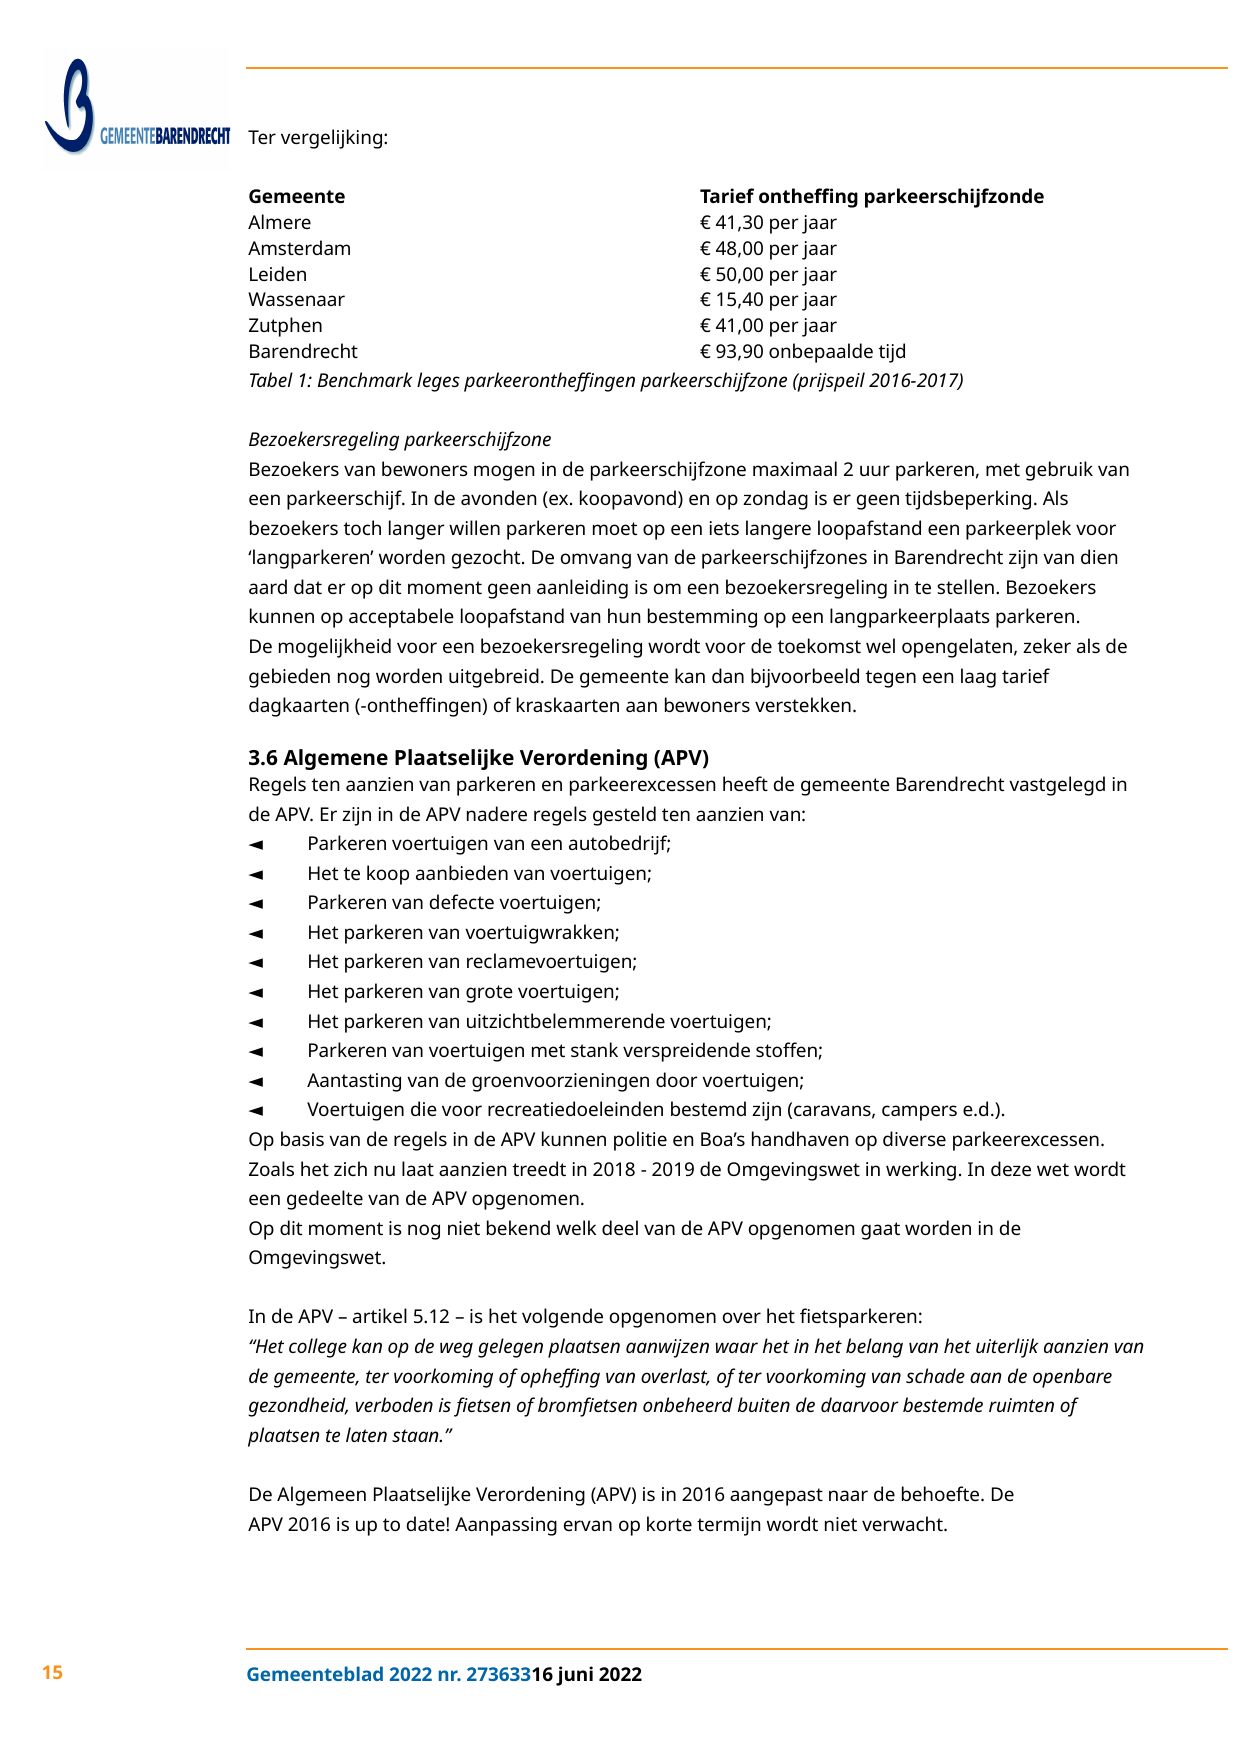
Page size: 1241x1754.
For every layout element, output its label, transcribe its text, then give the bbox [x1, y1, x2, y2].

list Het parkeren van uitzichtbelemmerende voertuigen; [248, 1008, 1152, 1034]
table_cell € 93,90 onbepaalde tijd [700, 338, 1152, 364]
table_cell € 41,30 per jaar [700, 209, 1152, 235]
list Voertuigen die voor recreatiedoeleinden bestemd zijn (caravans, campers e.d.). [248, 1097, 1152, 1122]
table_cell € 48,00 per jaar [700, 235, 1152, 261]
table_cell Wassenaar [248, 287, 700, 312]
table_cell Amsterdam [248, 235, 700, 261]
text “Het college kan op de weg gelegen plaatsen aanwijzen waar het in het belang van het uiterlijk aanzien van de gemeente, ter voorkoming of opheffing van overlast, of ter voorkoming van schade aan de openbare gezondheid, verboden is fietsen of bromfietsen onbeheerd buiten de daarvoor bestemde ruimten of plaatsen te laten staan.” [248, 1333, 1152, 1448]
text Ter vergelijking: [248, 124, 1152, 150]
list Parkeren van defecte voertuigen; [248, 889, 1152, 915]
text In de APV – artikel 5.12 – is het volgende opgenomen over het fietsparkeren: [248, 1304, 1152, 1329]
table_cell € 15,40 per jaar [700, 287, 1152, 312]
text 3.6 Algemene Plaatselijke Verordening (APV) [248, 743, 1152, 771]
text Regels ten aanzien van parkeren en parkeerexcessen heeft de gemeente Barendrecht vastgelegd in de APV. Er zijn in de APV nadere regels gesteld ten aanzien van: [248, 771, 1152, 827]
text Bezoekers van bewoners mogen in de parkeerschijfzone maximaal 2 uur parkeren, met gebruik van een parkeerschijf. In de avonden (ex. koopavond) en op zondag is er geen tijdsbeperking. Als bezoekers toch langer willen parkeren moet op een iets langere loopafstand een parkeerplek voor ‘langparkeren’ worden gezocht. De omvang van de parkeerschijfzones in Barendrecht zijn van dien aard dat er op dit moment geen aanleiding is om een bezoekersregeling in te stellen. Bezoekers kunnen op acceptabele loopafstand van hun bestemming op een langparkeerplaats parkeren. [248, 456, 1152, 629]
text Bezoekersregeling parkeerschijfzone [248, 426, 1152, 452]
list Aantasting van de groenvoorzieningen door voertuigen; [248, 1067, 1152, 1093]
table_header Tarief ontheffing parkeerschijfzonde [700, 184, 1152, 209]
table_cell € 41,00 per jaar [700, 312, 1152, 338]
table_header Gemeente [248, 184, 700, 209]
table_header De Algemeen Plaatselijke Verordening (APV) is in 2016 aangepast naar de behoefte. De APV 2016 is up to date! Aanpassing ervan op korte termijn wordt niet verwacht. [248, 1481, 1152, 1537]
list Parkeren voertuigen van een autobedrijf; [248, 830, 1152, 856]
picture [41, 47, 231, 172]
list Het parkeren van voertuigwrakken; [248, 919, 1152, 945]
list Het parkeren van grote voertuigen; [248, 978, 1152, 1004]
text Op dit moment is nog niet bekend welk deel van de APV opgenomen gaat worden in de Omgevingswet. [248, 1215, 1152, 1270]
table_cell Barendrecht [248, 338, 700, 364]
text Tabel 1: Benchmark leges parkeerontheffingen parkeerschijfzone (prijspeil 2016-2017) [248, 367, 1152, 393]
table_cell € 50,00 per jaar [700, 261, 1152, 287]
list Parkeren van voertuigen met stank verspreidende stoffen; [248, 1037, 1152, 1063]
text De mogelijkheid voor een bezoekersregeling wordt voor de toekomst wel opengelaten, zeker als de gebieden nog worden uitgebreid. De gemeente kan dan bijvoorbeeld tegen een laag tarief dagkaarten (-ontheffingen) of kraskaarten aan bewoners verstekken. [248, 633, 1152, 718]
table_cell Zutphen [248, 312, 700, 338]
table_cell Almere [248, 209, 700, 235]
table_cell Leiden [248, 261, 700, 287]
list Het parkeren van reclamevoertuigen; [248, 949, 1152, 974]
list Het te koop aanbieden van voertuigen; [248, 860, 1152, 886]
text Op basis van de regels in de APV kunnen politie en Boa’s handhaven op diverse parkeerexcessen. Zoals het zich nu laat aanzien treedt in 2018 - 2019 de Omgevingswet in werking. In deze wet wordt een gedeelte van de APV opgenomen. [248, 1126, 1152, 1211]
